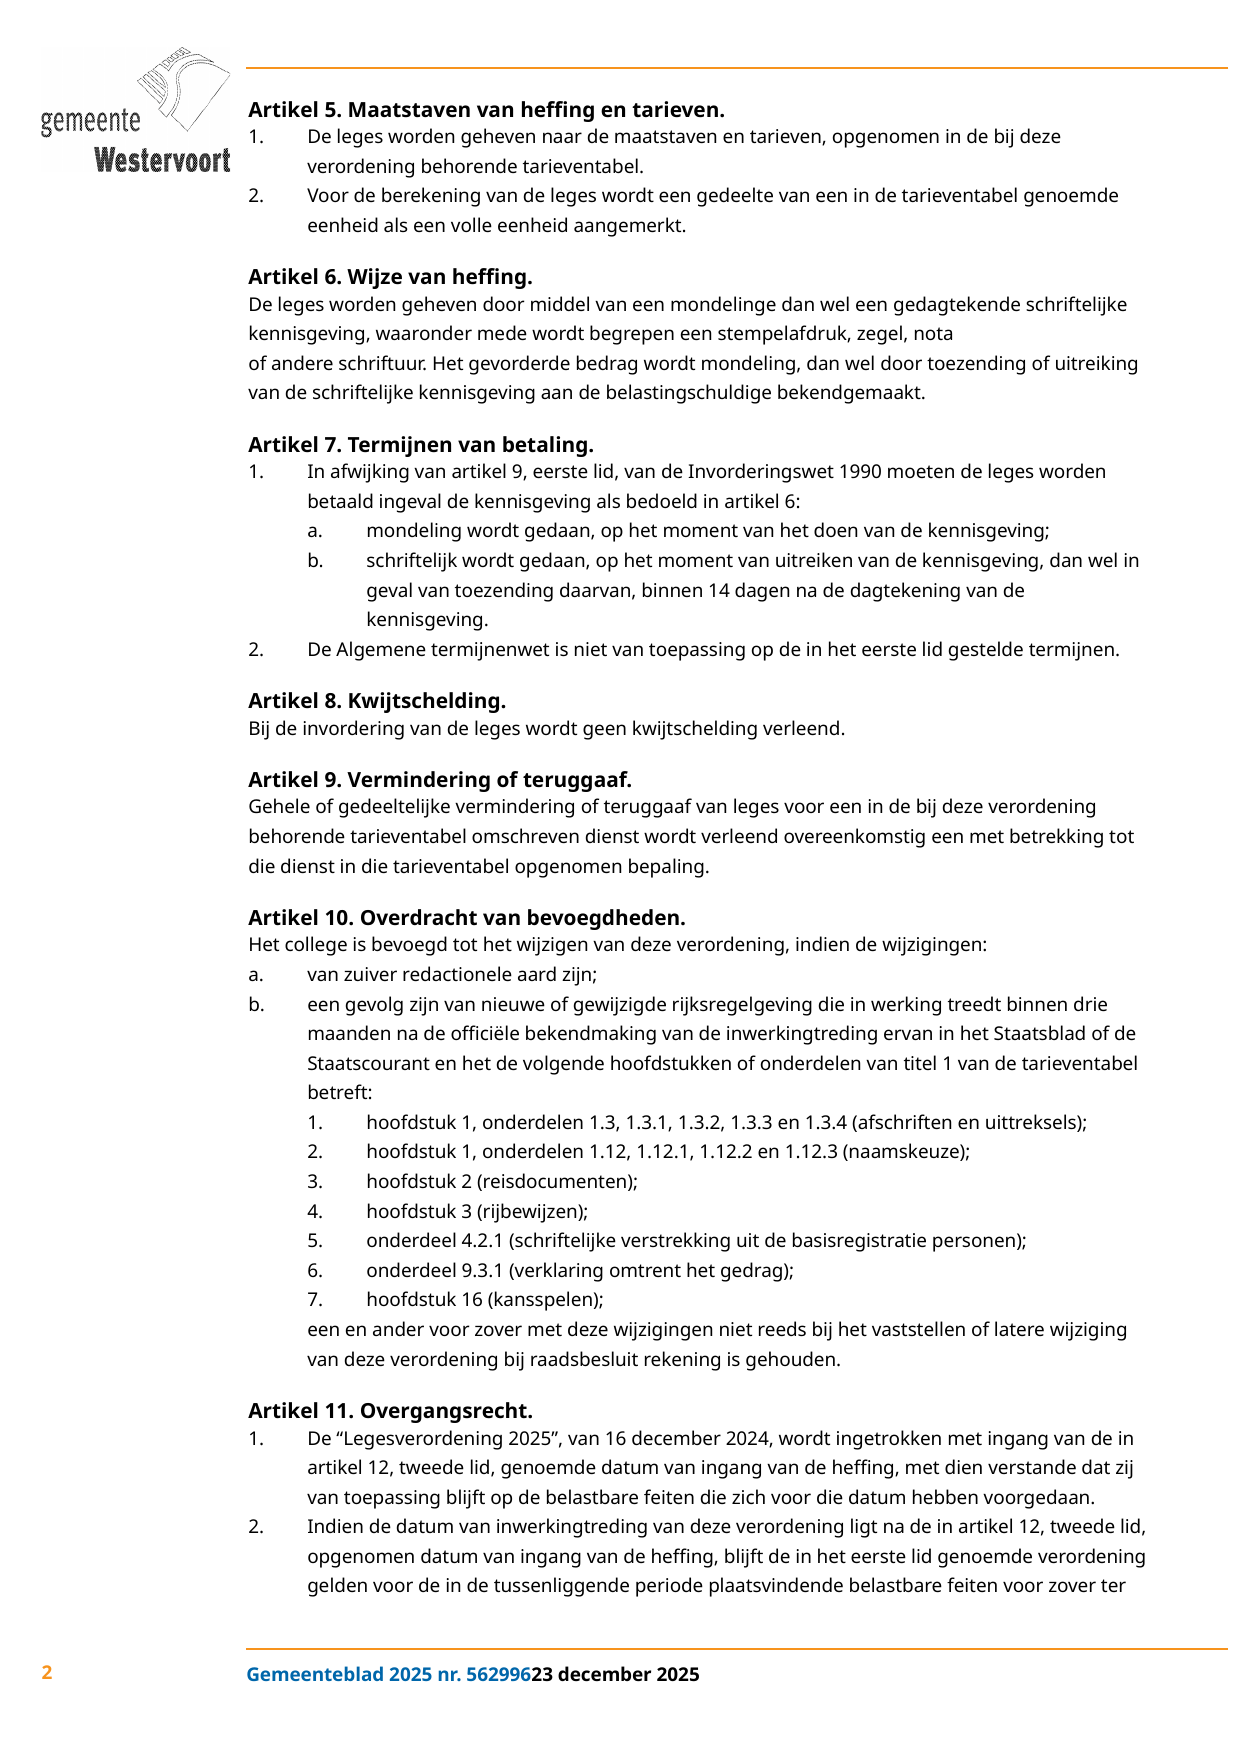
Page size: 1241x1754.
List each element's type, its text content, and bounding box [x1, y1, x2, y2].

text Het college is bevoegd tot het wijzigen van deze verordening, indien de wijzigingen: [248, 932, 1152, 957]
list In afwijking van artikel 9, eerste lid, van de Invorderingswet 1990 moeten de leges worden betaald ingeval de kennisgeving als bedoeld in artikel 6: [248, 458, 1152, 514]
list hoofdstuk 1, onderdelen 1.12, 1.12.1, 1.12.2 en 1.12.3 (naamskeuze); [307, 1139, 1152, 1164]
list mondeling wordt gedaan, op het moment van het doen van de kennisgeving; [307, 518, 1152, 543]
text Artikel 10. Overdracht van bevoegdheden. [248, 903, 1152, 932]
text De leges worden geheven door middel van een mondelinge dan wel een gedagtekende schriftelijke kennisgeving, waaronder mede wordt begrepen een stempelafdruk, zegel, nota [248, 291, 1152, 346]
text Artikel 7. Termijnen van betaling. [248, 430, 1152, 458]
text Gehele of gedeeltelijke vermindering of teruggaaf van leges voor een in de bij deze verordening behorende tarieventabel omschreven dienst wordt verleend overeenkomstig een met betrekking tot die dienst in die tarieventabel opgenomen bepaling. [248, 794, 1152, 878]
text of andere schriftuur. Het gevorderde bedrag wordt mondeling, dan wel door toezending of uitreiking van de schriftelijke kennisgeving aan de belastingschuldige bekendgemaakt. [248, 350, 1152, 405]
picture [41, 47, 231, 172]
list Indien de datum van inwerkingtreding van deze verordening ligt na de in artikel 12, tweede lid, opgenomen datum van ingang van de heffing, blijft de in het eerste lid genoemde verordening gelden voor de in de tussenliggende periode plaatsvindende belastbare feiten voor zover ter [248, 1513, 1152, 1598]
list De leges worden geheven naar de maatstaven en tarieven, opgenomen in de bij deze verordening behorende tarieventabel. [248, 123, 1152, 178]
text Artikel 8. Kwijtschelding. [248, 686, 1152, 715]
list De Algemene termijnenwet is niet van toepassing op de in het eerste lid gestelde termijnen. [248, 636, 1152, 662]
text Artikel 5. Maatstaven van heffing en tarieven. [248, 95, 1152, 123]
list een gevolg zijn van nieuwe of gewijzigde rijksregelgeving die in werking treedt binnen drie maanden na de officiële bekendmaking van de inwerkingtreding ervan in het Staatsblad of de Staatscourant en het de volgende hoofdstukken of onderdelen van titel 1 van de tarieventabel betreft: [248, 991, 1152, 1105]
list een en ander voor zover met deze wijzigingen niet reeds bij het vaststellen of latere wijziging van deze verordening bij raadsbesluit rekening is gehouden. [248, 1316, 1152, 1372]
text Artikel 9. Vermindering of teruggaaf. [248, 765, 1152, 794]
list hoofdstuk 3 (rijbewijzen); [307, 1198, 1152, 1224]
list hoofdstuk 1, onderdelen 1.3, 1.3.1, 1.3.2, 1.3.3 en 1.3.4 (afschriften en uittreksels); [307, 1109, 1152, 1135]
text Artikel 6. Wijze van heffing. [248, 262, 1152, 291]
list onderdeel 9.3.1 (verklaring omtrent het gedrag); [307, 1257, 1152, 1283]
list De “Legesverordening 2025”, van 16 december 2024, wordt ingetrokken met ingang van de in artikel 12, tweede lid, genoemde datum van ingang van de heffing, met dien verstande dat zij van toepassing blijft op de belastbare feiten die zich voor die datum hebben voorgedaan. [248, 1425, 1152, 1509]
list schriftelijk wordt gedaan, op het moment van uitreiken van de kennisgeving, dan wel in geval van toezending daarvan, binnen 14 dagen na de dagtekening van de kennisgeving. [307, 547, 1152, 632]
text Bij de invordering van de leges wordt geen kwijtschelding verleend. [248, 715, 1152, 741]
text Artikel 11. Overgangsrecht. [248, 1396, 1152, 1425]
list onderdeel 4.2.1 (schriftelijke verstrekking uit de basisregistratie personen); [307, 1227, 1152, 1253]
list hoofdstuk 2 (reisdocumenten); [307, 1168, 1152, 1194]
list hoofdstuk 16 (kansspelen); [307, 1287, 1152, 1312]
list Voor de berekening van de leges wordt een gedeelte van een in de tarieventabel genoemde eenheid als een volle eenheid aangemerkt. [248, 182, 1152, 238]
list van zuiver redactionele aard zijn; [248, 961, 1152, 987]
